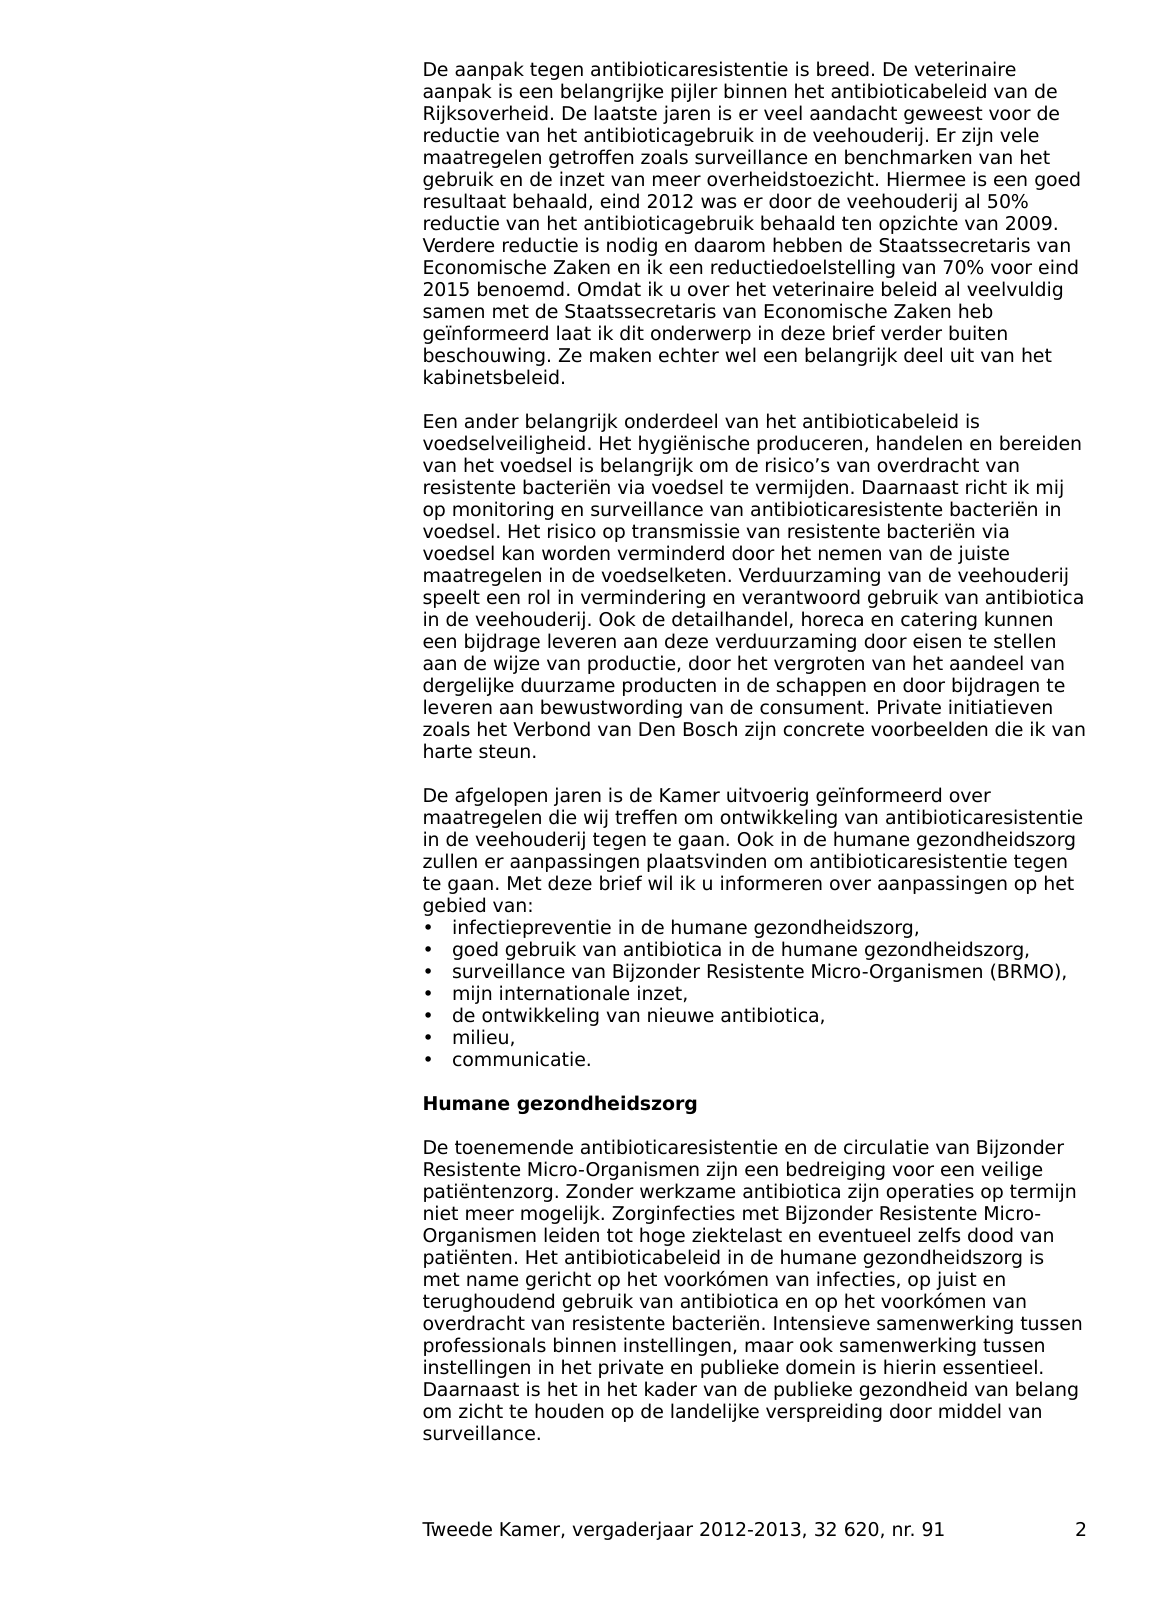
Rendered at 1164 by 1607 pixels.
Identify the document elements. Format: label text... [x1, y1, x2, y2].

text De afgelopen jaren is de Kamer uitvoerig geïnformeerd over maatregelen die wij treffen om ontwikkeling van antibioticaresistentie in de veehouderij tegen te gaan. Ook in de humane gezondheidszorg zullen er aanpassingen plaatsvinden om antibioticaresistentie tegen te gaan. Met deze brief wil ik u informeren over aanpassingen op het gebied van: [422, 785, 1087, 917]
text Een ander belangrijk onderdeel van het antibioticabeleid is voedselveiligheid. Het hygiënische produceren, handelen en bereiden van het voedsel is belangrijk om de risico’s van overdracht van resistente bacteriën via voedsel te vermijden. Daarnaast richt ik mij op monitoring en surveillance van antibioticaresistente bacteriën in voedsel. Het risico op transmissie van resistente bacteriën via voedsel kan worden verminderd door het nemen van de juiste maatregelen in de voedselketen. Verduurzaming van de veehouderij speelt een rol in vermindering en verantwoord gebruik van antibiotica in de veehouderij. Ook de detailhandel, horeca en catering kunnen een bijdrage leveren aan deze verduurzaming door eisen te stellen aan de wijze van productie, door het vergroten van het aandeel van dergelijke duurzame producten in de schappen en door bijdragen te leveren aan bewustwording van de consument. Private initiatieven zoals het Verbond van Den Bosch zijn concrete voorbeelden die ik van harte steun. [422, 411, 1087, 763]
text • goed gebruik van antibiotica in de humane gezondheidszorg, [422, 939, 1087, 961]
text De aanpak tegen antibioticaresistentie is breed. De veterinaire aanpak is een belangrijke pijler binnen het antibioticabeleid van de Rijksoverheid. De laatste jaren is er veel aandacht geweest voor de reductie van het antibioticagebruik in de veehouderij. Er zijn vele maatregelen getroffen zoals surveillance en benchmarken van het gebruik en de inzet van meer overheidstoezicht. Hiermee is een goed resultaat behaald, eind 2012 was er door de veehouderij al 50% reductie van het antibioticagebruik behaald ten opzichte van 2009. Verdere reductie is nodig en daarom hebben de Staatssecretaris van Economische Zaken en ik een reductiedoelstelling van 70% voor eind 2015 benoemd. Omdat ik u over het veterinaire beleid al veelvuldig samen met de Staatssecretaris van Economische Zaken heb geïnformeerd laat ik dit onderwerp in deze brief verder buiten beschouwing. Ze maken echter wel een belangrijk deel uit van het kabinetsbeleid. [422, 59, 1087, 389]
subtitle Humane gezondheidszorg [422, 1093, 1087, 1115]
text • de ontwikkeling van nieuwe antibiotica, [422, 1004, 1087, 1027]
text • surveillance van Bijzonder Resistente Micro-Organismen (BRMO), [422, 961, 1087, 983]
text • communicatie. [422, 1048, 1087, 1071]
text • infectiepreventie in de humane gezondheidszorg, [422, 917, 1087, 939]
text • milieu, [422, 1027, 1087, 1048]
text • mijn internationale inzet, [422, 983, 1087, 1004]
text De toenemende antibioticaresistentie en de circulatie van Bijzonder Resistente Micro-Organismen zijn een bedreiging voor een veilige patiëntenzorg. Zonder werkzame antibiotica zijn operaties op termijn niet meer mogelijk. Zorginfecties met Bijzonder Resistente Micro-Organismen leiden tot hoge ziektelast en eventueel zelfs dood van patiënten. Het antibioticabeleid in de humane gezondheidszorg is met name gericht op het voorkómen van infecties, op juist en terughoudend gebruik van antibiotica en op het voorkómen van overdracht van resistente bacteriën. Intensieve samenwerking tussen professionals binnen instellingen, maar ook samenwerking tussen instellingen in het private en publieke domein is hierin essentieel. Daarnaast is het in het kader van de publieke gezondheid van belang om zicht te houden op de landelijke verspreiding door middel van surveillance. [422, 1137, 1087, 1444]
